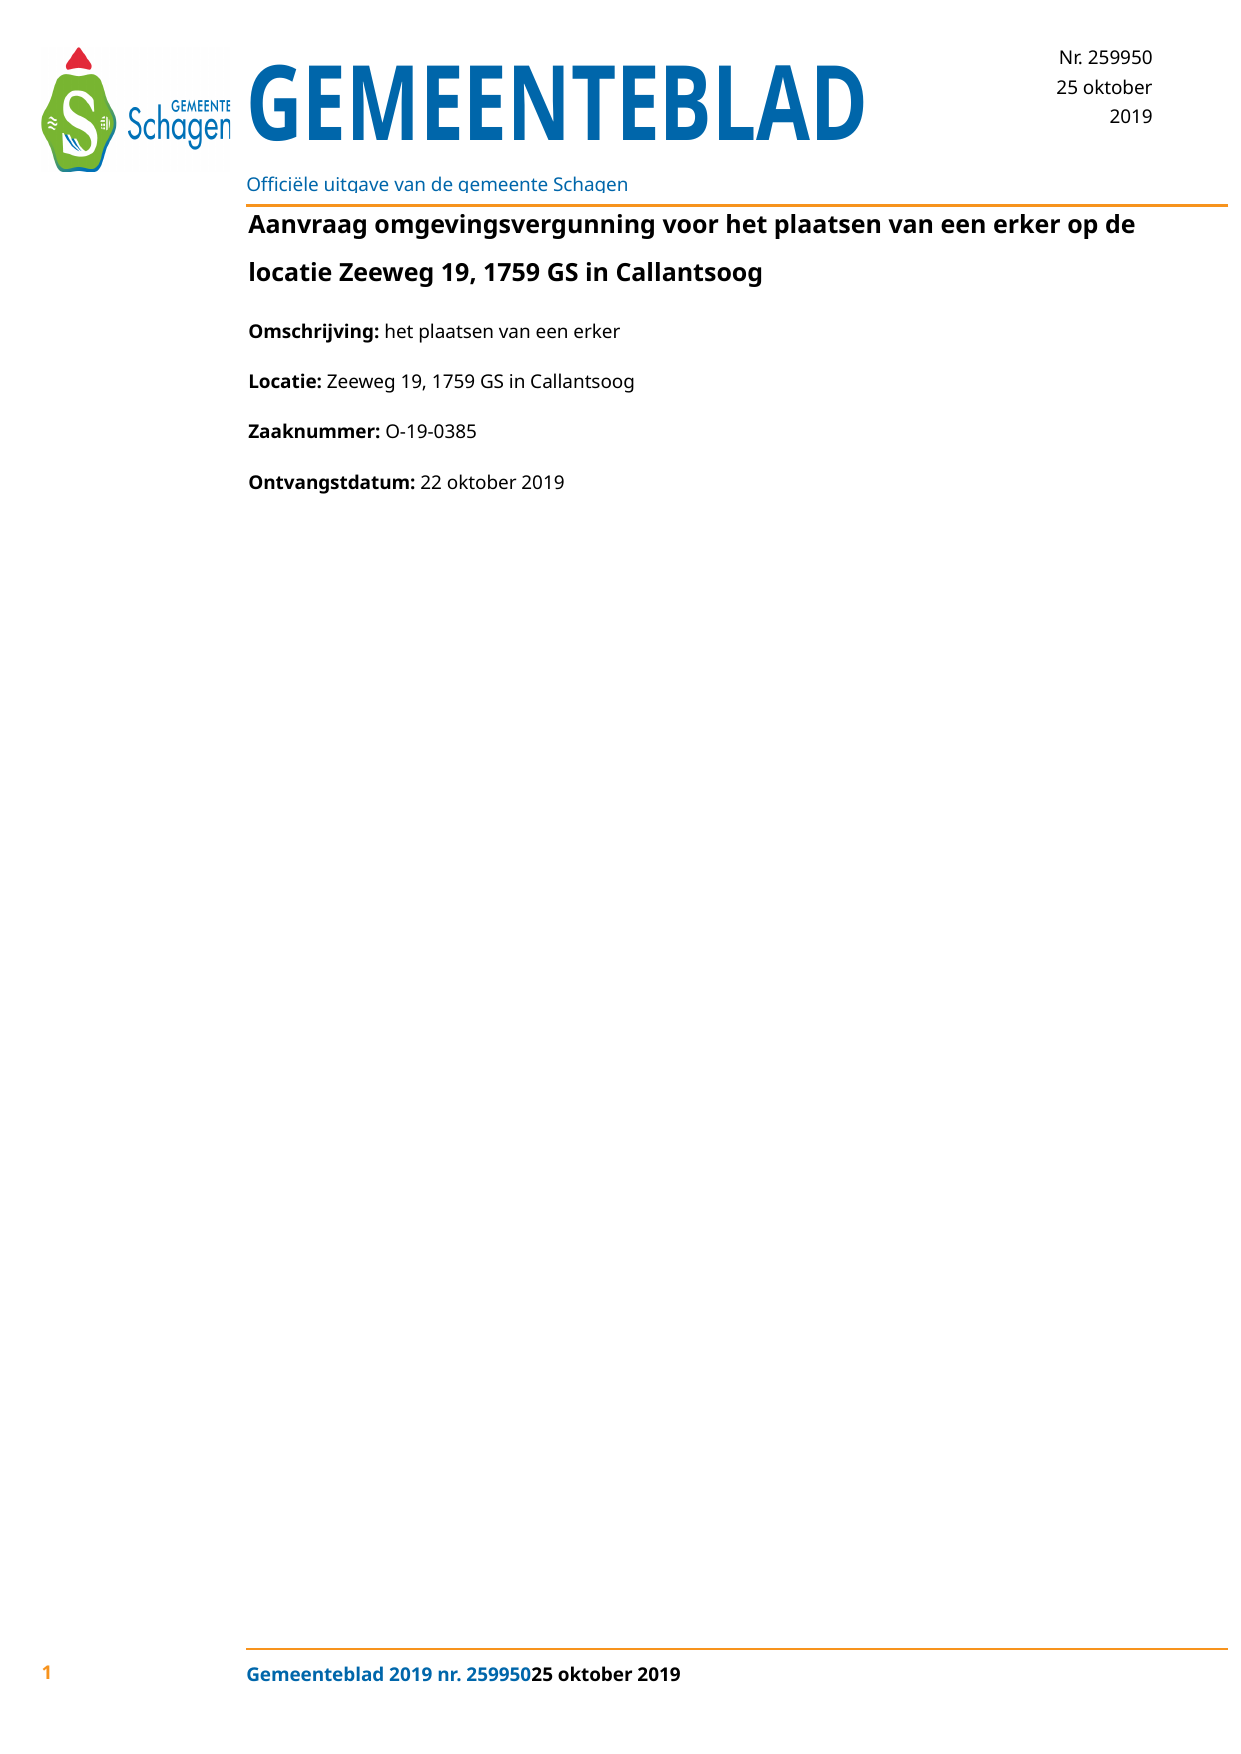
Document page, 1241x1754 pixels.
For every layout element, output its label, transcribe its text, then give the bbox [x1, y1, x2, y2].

text Omschrijving: het plaatsen van een erker [248, 318, 1152, 344]
text Zaaknummer: O-19-0385 [248, 419, 1152, 444]
text Ontvangstdatum: 22 oktober 2019 [248, 469, 1152, 495]
text Aanvraag omgevingsvergunning voor het plaatsen van een erker op de locatie Zeeweg 19, 1759 GS in Callantsoog [248, 207, 1152, 288]
text Locatie: Zeeweg 19, 1759 GS in Callantsoog [248, 368, 1152, 394]
picture [41, 47, 231, 172]
